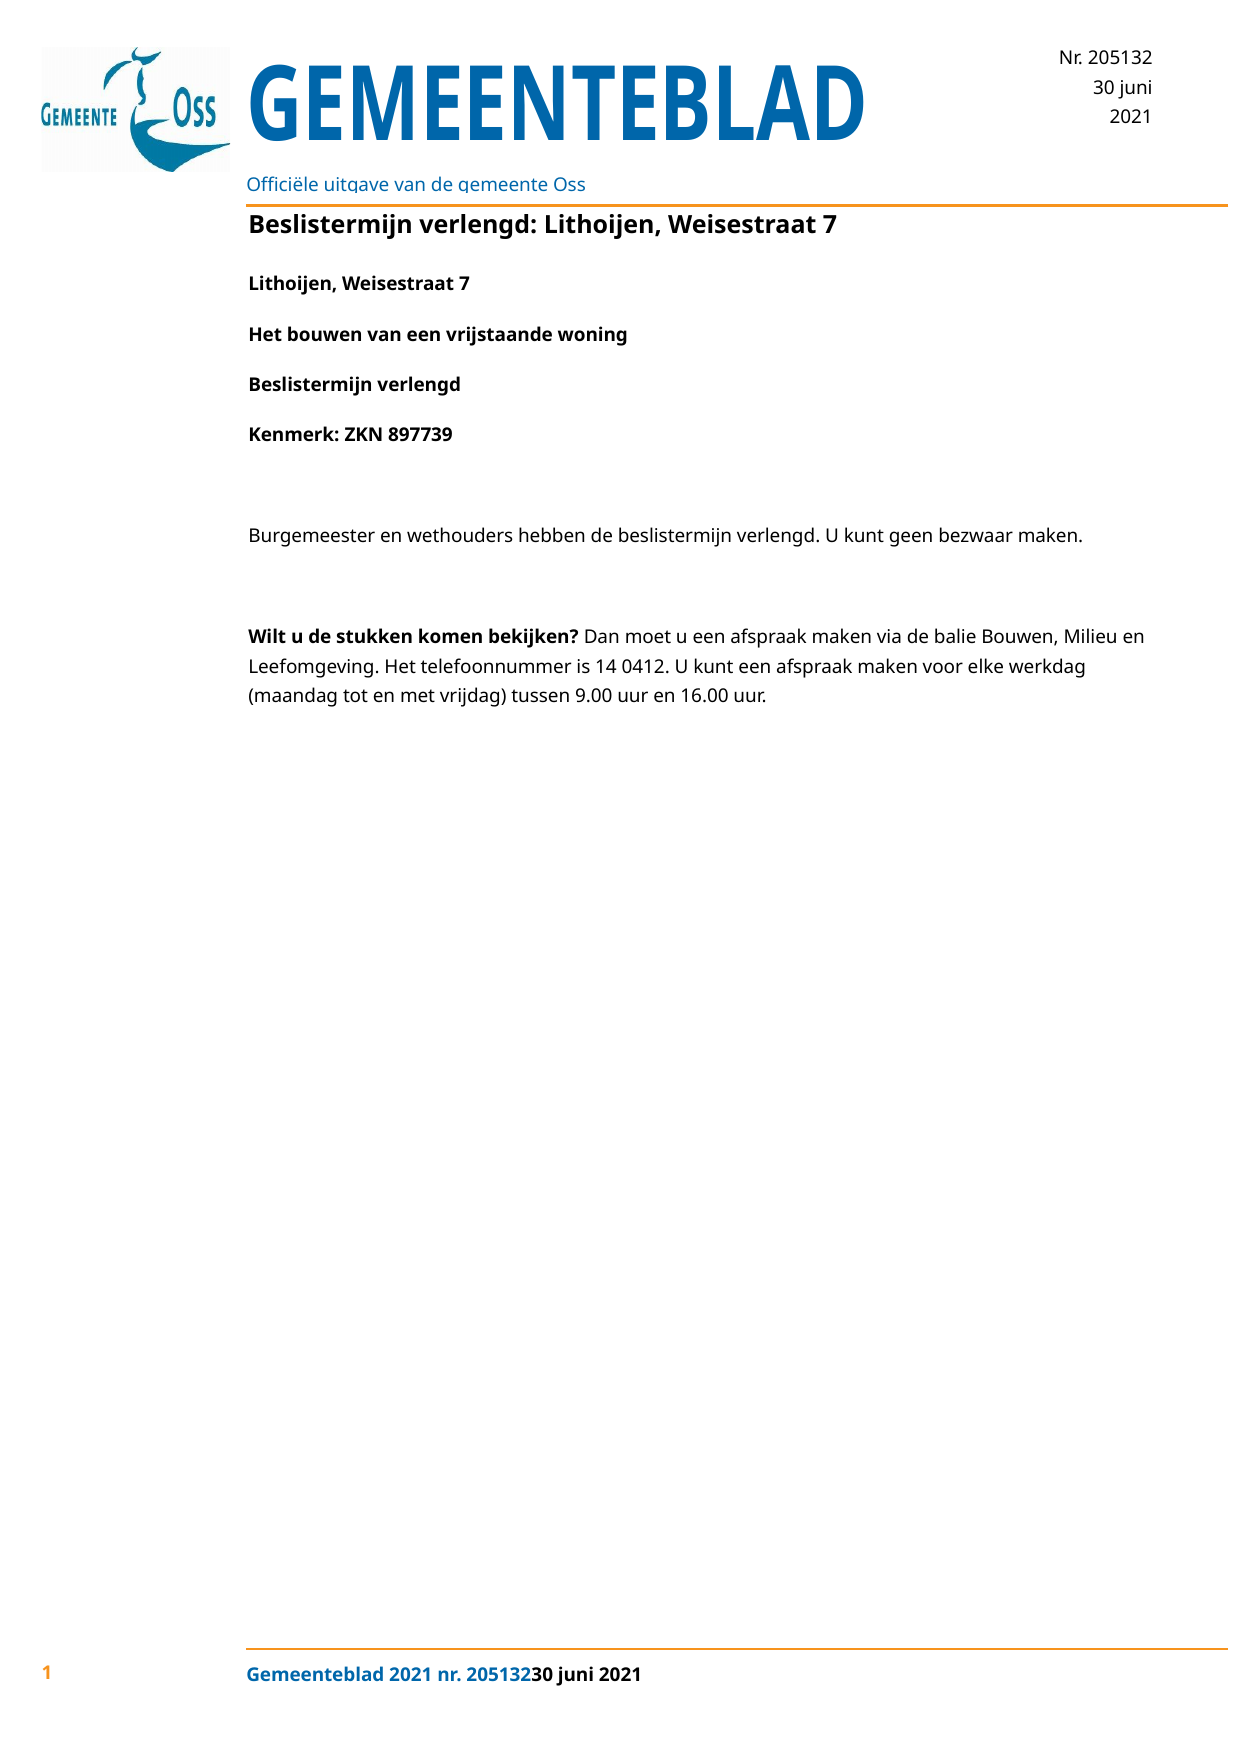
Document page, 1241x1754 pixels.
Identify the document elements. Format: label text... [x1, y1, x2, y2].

text Lithoijen, Weisestraat 7 [248, 270, 1152, 296]
text Burgemeester en wethouders hebben de beslistermijn verlengd. U kunt geen bezwaar maken. [248, 522, 1152, 548]
picture [41, 47, 231, 172]
text Beslistermijn verlengd: Lithoijen, Weisestraat 7 [248, 207, 1152, 241]
text Kenmerk: ZKN 897739 [248, 422, 1152, 447]
text Wilt u de stukken komen bekijken? Dan moet u een afspraak maken via de balie Bouwen, Milieu en Leefomgeving. Het telefoonnummer is 14 0412. U kunt een afspraak maken voor elke werkdag (maandag tot en met vrijdag) tussen 9.00 uur en 16.00 uur. [248, 623, 1152, 708]
text Beslistermijn verlengd [248, 371, 1152, 397]
text Het bouwen van een vrijstaande woning [248, 321, 1152, 346]
